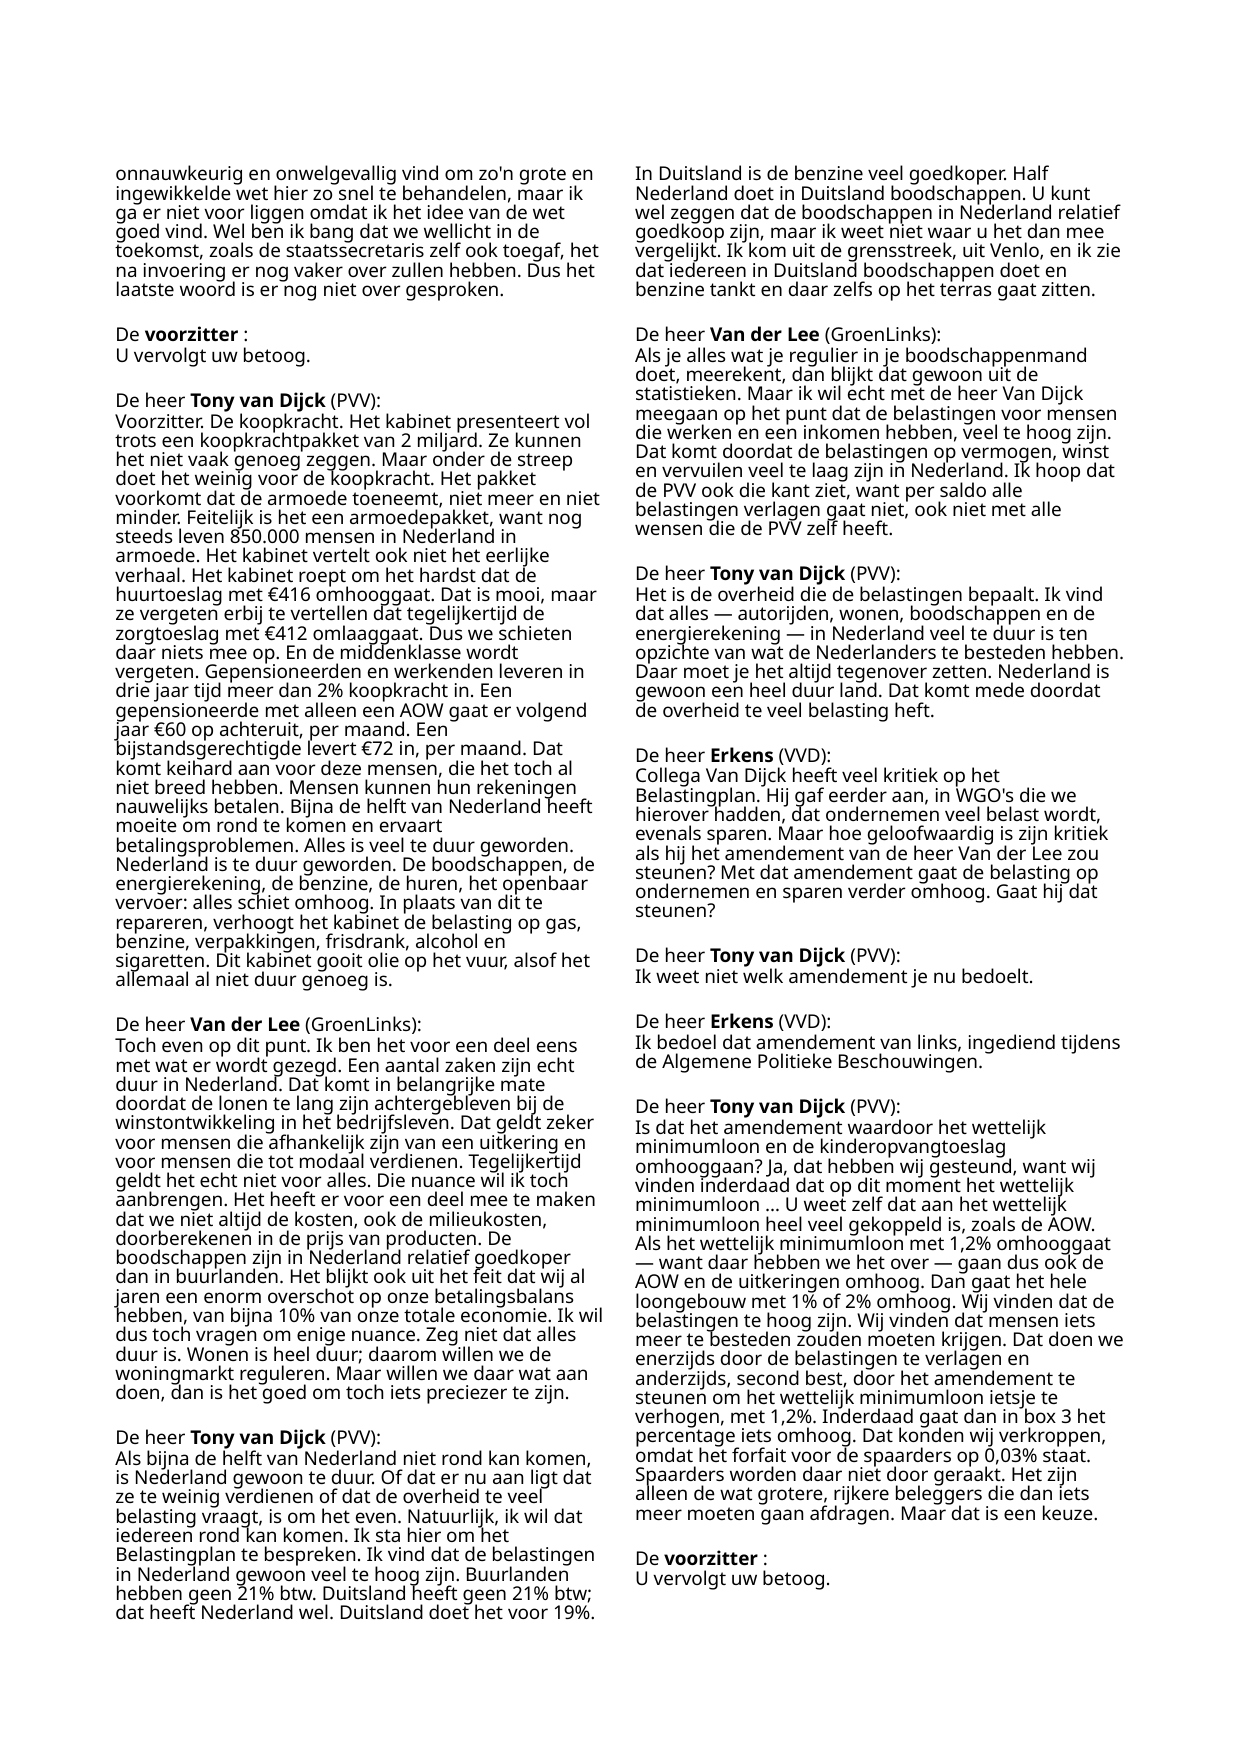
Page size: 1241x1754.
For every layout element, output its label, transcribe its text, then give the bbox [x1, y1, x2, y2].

text Ik bedoel dat amendement van links, ingediend tijdens de Algemene Politieke Beschouwingen. [635, 1034, 1125, 1073]
text Collega Van Dijck heeft veel kritiek op het Belastingplan. Hij gaf eerder aan, in WGO's die we hierover hadden, dat ondernemen veel belast wordt, evenals sparen. Maar hoe geloofwaardig is zijn kritiek als hij het amendement van de heer Van der Lee zou steunen? Met dat amendement gaat de belasting op ondernemen en sparen verder omhoog. Gaat hij dat steunen? [635, 767, 1125, 922]
text Voorzitter. De koopkracht. Het kabinet presenteert vol trots een koopkrachtpakket van 2 miljard. Ze kunnen het niet vaak genoeg zeggen. Maar onder de streep doet het weinig voor de koopkracht. Het pakket voorkomt dat de armoede toeneemt, niet meer en niet minder. Feitelijk is het een armoedepakket, want nog steeds leven 850.000 mensen in Nederland in armoede. Het kabinet vertelt ook niet het eerlijke verhaal. Het kabinet roept om het hardst dat de huurtoeslag met €416 omhooggaat. Dat is mooi, maar ze vergeten erbij te vertellen dat tegelijkertijd de zorgtoeslag met €412 omlaaggaat. Dus we schieten daar niets mee op. En de middenklasse wordt vergeten. Gepensioneerden en werkenden leveren in drie jaar tijd meer dan 2% koopkracht in. Een gepensioneerde met alleen een AOW gaat er volgend jaar €60 op achteruit, per maand. Een bijstandsgerechtigde levert €72 in, per maand. Dat komt keihard aan voor deze mensen, die het toch al niet breed hebben. Mensen kunnen hun rekeningen nauwelijks betalen. Bijna de helft van Nederland heeft moeite om rond te komen en ervaart betalingsproblemen. Alles is veel te duur geworden. Nederland is te duur geworden. De boodschappen, de energierekening, de benzine, de huren, het openbaar vervoer: alles schiet omhoog. In plaats van dit te repareren, verhoogt het kabinet de belasting op gas, benzine, verpakkingen, frisdrank, alcohol en sigaretten. Dit kabinet gooit olie op het vuur, alsof het allemaal al niet duur genoeg is. [115, 413, 605, 991]
text De heer Tony van Dijck (PVV): [115, 1424, 605, 1450]
text De voorzitter : [635, 1545, 1125, 1570]
text De heer Van der Lee (GroenLinks): [115, 1012, 605, 1037]
text De heer Tony van Dijck (PVV): [635, 942, 1125, 968]
text De heer Tony van Dijck (PVV): [635, 1093, 1125, 1119]
text De heer Tony van Dijck (PVV): [635, 560, 1125, 586]
text onnauwkeurig en onwelgevallig vind om zo'n grote en ingewikkelde wet hier zo snel te behandelen, maar ik ga er niet voor liggen omdat ik het idee van de wet goed vind. Wel ben ik bang dat we wellicht in de toekomst, zoals de staatssecretaris zelf ook toegaf, het na invoering er nog vaker over zullen hebben. Dus het laatste woord is er nog niet over gesproken. [115, 165, 605, 300]
text Toch even op dit punt. Ik ben het voor een deel eens met wat er wordt gezegd. Een aantal zaken zijn echt duur in Nederland. Dat komt in belangrijke mate doordat de lonen te lang zijn achtergebleven bij de winstontwikkeling in het bedrijfsleven. Dat geldt zeker voor mensen die afhankelijk zijn van een uitkering en voor mensen die tot modaal verdienen. Tegelijkertijd geldt het echt niet voor alles. Die nuance wil ik toch aanbrengen. Het heeft er voor een deel mee te maken dat we niet altijd de kosten, ook de milieukosten, doorberekenen in de prijs van producten. De boodschappen zijn in Nederland relatief goedkoper dan in buurlanden. Het blijkt ook uit het feit dat wij al jaren een enorm overschot op onze betalingsbalans hebben, van bijna 10% van onze totale economie. Ik wil dus toch vragen om enige nuance. Zeg niet dat alles duur is. Wonen is heel duur; daarom willen we de woningmarkt reguleren. Maar willen we daar wat aan doen, dan is het goed om toch iets preciezer te zijn. [115, 1037, 605, 1403]
text Het is de overheid die de belastingen bepaalt. Ik vind dat alles — autorijden, wonen, boodschappen en de energierekening — in Nederland veel te duur is ten opzichte van wat de Nederlanders te besteden hebben. Daar moet je het altijd tegenover zetten. Nederland is gewoon een heel duur land. Dat komt mede doordat de overheid te veel belasting heft. [635, 586, 1125, 721]
text De heer Van der Lee (GroenLinks): [635, 321, 1125, 347]
text Ik weet niet welk amendement je nu bedoelt. [635, 968, 1125, 987]
text De heer Tony van Dijck (PVV): [115, 387, 605, 413]
text In Duitsland is de benzine veel goedkoper. Half Nederland doet in Duitsland boodschappen. U kunt wel zeggen dat de boodschappen in Nederland relatief goedkoop zijn, maar ik weet niet waar u het dan mee vergelijkt. Ik kom uit de grensstreek, uit Venlo, en ik zie dat iedereen in Duitsland boodschappen doet en benzine tankt en daar zelfs op het terras gaat zitten. [635, 165, 1125, 300]
text Als je alles wat je regulier in je boodschappenmand doet, meerekent, dan blijkt dat gewoon uit de statistieken. Maar ik wil echt met de heer Van Dijck meegaan op het punt dat de belastingen voor mensen die werken en een inkomen hebben, veel te hoog zijn. Dat komt doordat de belastingen op vermogen, winst en vervuilen veel te laag zijn in Nederland. Ik hoop dat de PVV ook die kant ziet, want per saldo alle belastingen verlagen gaat niet, ook niet met alle wensen die de PVV zelf heeft. [635, 347, 1125, 539]
text U vervolgt uw betoog. [635, 1570, 1125, 1590]
text De heer Erkens (VVD): [635, 742, 1125, 767]
text Is dat het amendement waardoor het wettelijk minimumloon en de kinderopvangtoeslag omhooggaan? Ja, dat hebben wij gesteund, want wij vinden inderdaad dat op dit moment het wettelijk minimumloon … U weet zelf dat aan het wettelijk minimumloon heel veel gekoppeld is, zoals de AOW. Als het wettelijk minimumloon met 1,2% omhooggaat — want daar hebben we het over — gaan dus ook de AOW en de uitkeringen omhoog. Dan gaat het hele loongebouw met 1% of 2% omhoog. Wij vinden dat de belastingen te hoog zijn. Wij vinden dat mensen iets meer te besteden zouden moeten krijgen. Dat doen we enerzijds door de belastingen te verlagen en anderzijds, second best, door het amendement te steunen om het wettelijk minimumloon ietsje te verhogen, met 1,2%. Inderdaad gaat dan in box 3 het percentage iets omhoog. Dat konden wij verkroppen, omdat het forfait voor de spaarders op 0,03% staat. Spaarders worden daar niet door geraakt. Het zijn alleen de wat grotere, rijkere beleggers die dan iets meer moeten gaan afdragen. Maar dat is een keuze. [635, 1119, 1125, 1524]
text Als bijna de helft van Nederland niet rond kan komen, is Nederland gewoon te duur. Of dat er nu aan ligt dat ze te weinig verdienen of dat de overheid te veel belasting vraagt, is om het even. Natuurlijk, ik wil dat iedereen rond kan komen. Ik sta hier om het Belastingplan te bespreken. Ik vind dat de belastingen in Nederland gewoon veel te hoog zijn. Buurlanden hebben geen 21% btw. Duitsland heeft geen 21% btw; dat heeft Nederland wel. Duitsland doet het voor 19%. [115, 1450, 605, 1623]
text De voorzitter : [115, 321, 605, 347]
text U vervolgt uw betoog. [115, 347, 605, 366]
text De heer Erkens (VVD): [635, 1008, 1125, 1034]
